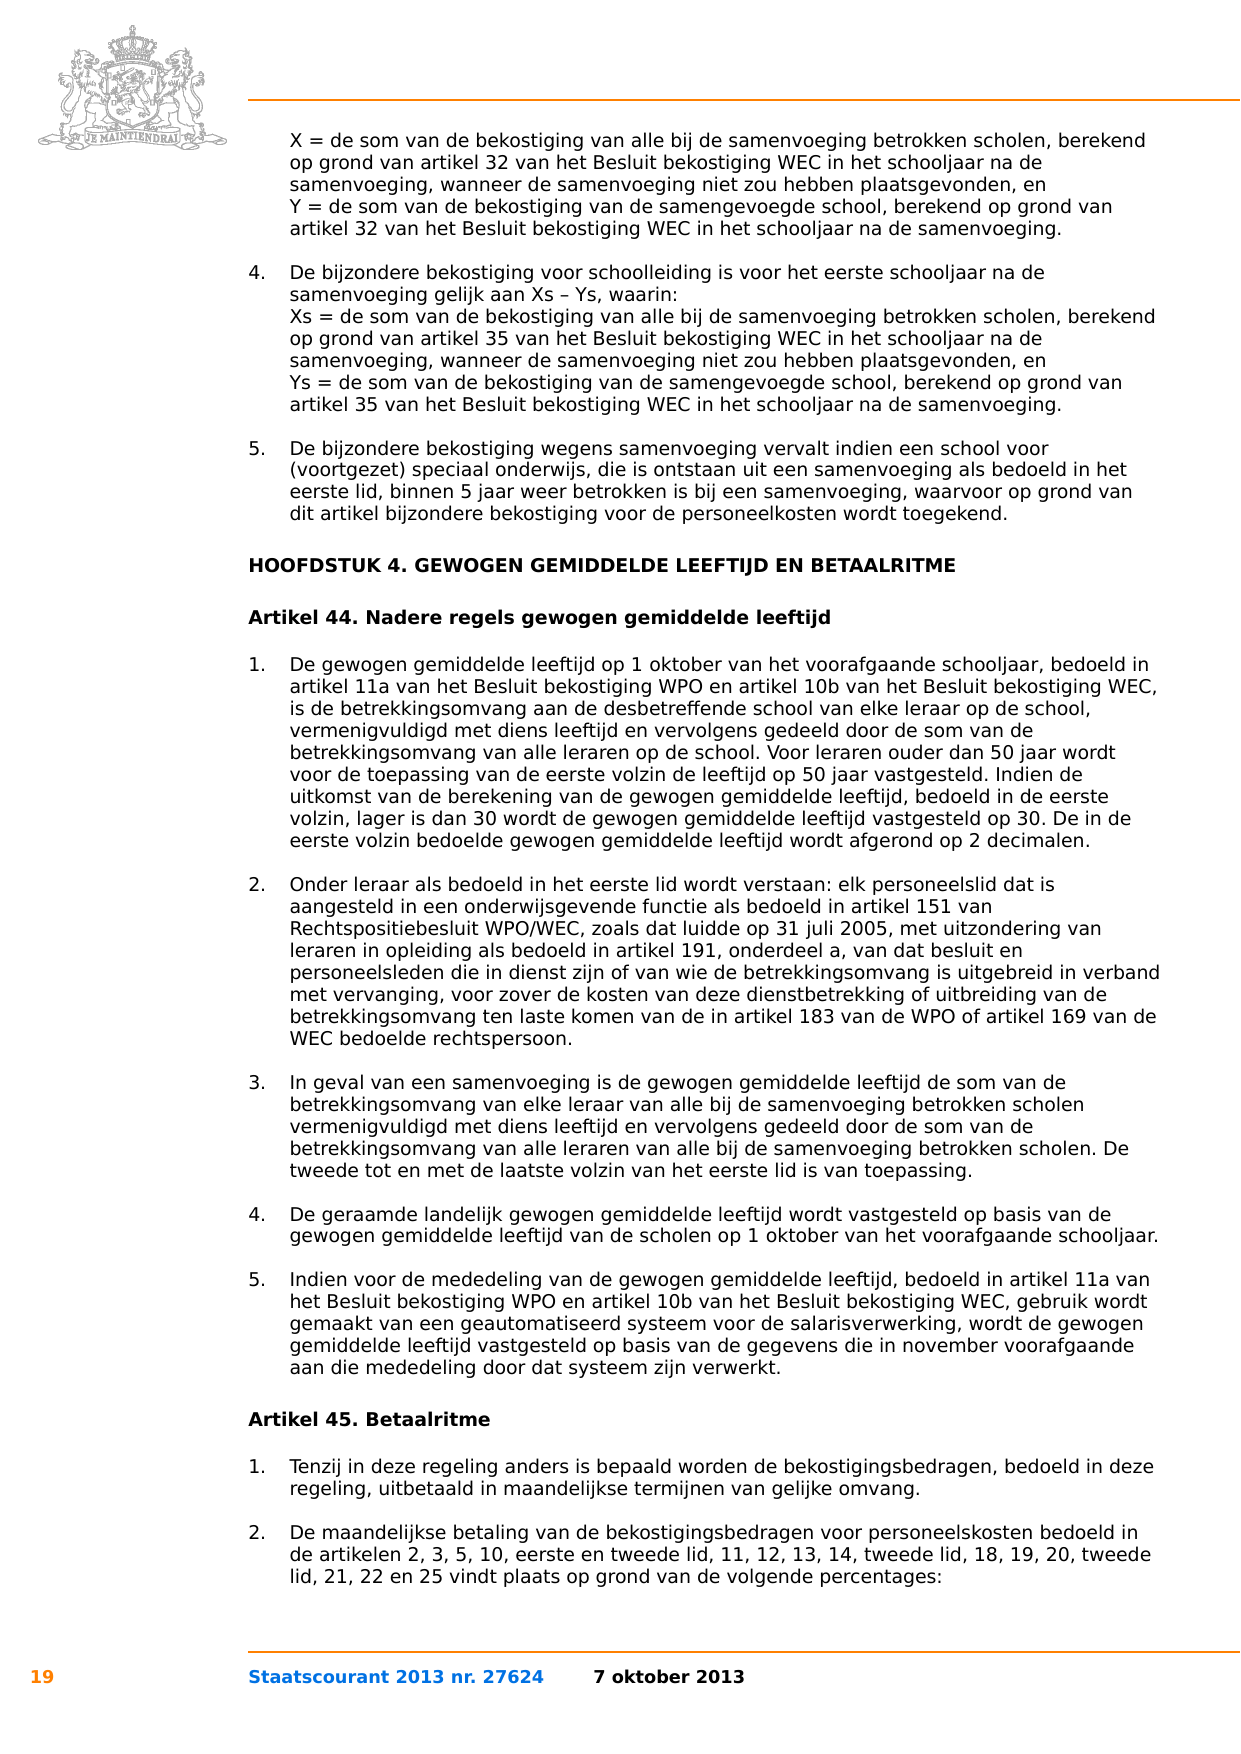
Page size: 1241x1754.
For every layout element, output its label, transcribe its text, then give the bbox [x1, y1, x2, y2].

text 1. De gewogen gemiddelde leeftijd op 1 oktober van het voorafgaande schooljaar, bedoeld in artikel 11a van het Besluit bekostiging WPO en artikel 10b van het Besluit bekostiging WEC, is de betrekkingsomvang aan de desbetreffende school van elke leraar op de school, vermenigvuldigd met diens leeftijd en vervolgens gedeeld door de som van de betrekkingsomvang van alle leraren op de school. Voor leraren ouder dan 50 jaar wordt voor de toepassing van de eerste volzin de leeftijd op 50 jaar vastgesteld. Indien de uitkomst van de berekening van de gewogen gemiddelde leeftijd, bedoeld in de eerste volzin, lager is dan 30 wordt de gewogen gemiddelde leeftijd vastgesteld op 30. De in de eerste volzin bedoelde gewogen gemiddelde leeftijd wordt afgerond op 2 decimalen. [248, 654, 1163, 852]
subtitle Artikel 44. Nadere regels gewogen gemiddelde leeftijd [248, 607, 1163, 629]
text 2. Onder leraar als bedoeld in het eerste lid wordt verstaan: elk personeelslid dat is aangesteld in een onderwijsgevende functie als bedoeld in artikel 151 van Rechtspositiebesluit WPO/WEC, zoals dat luidde op 31 juli 2005, met uitzondering van leraren in opleiding als bedoeld in artikel 191, onderdeel a, van dat besluit en personeelsleden die in dienst zijn of van wie de betrekkingsomvang is uitgebreid in verband met vervanging, voor zover de kosten van deze dienstbetrekking of uitbreiding van de betrekkingsomvang ten laste komen van de in artikel 183 van de WPO of artikel 169 van de WEC bedoelde rechtspersoon. [248, 874, 1163, 1050]
text Xs = de som van de bekostiging van alle bij de samenvoeging betrokken scholen, berekend op grond van artikel 35 van het Besluit bekostiging WEC in het schooljaar na de samenvoeging, wanneer de samenvoeging niet zou hebben plaatsgevonden, en [289, 306, 1163, 372]
subtitle HOOFDSTUK 4. GEWOGEN GEMIDDELDE LEEFTIJD EN BETAALRITME [248, 555, 1163, 577]
text 5. Indien voor de mededeling van de gewogen gemiddelde leeftijd, bedoeld in artikel 11a van het Besluit bekostiging WPO en artikel 10b van het Besluit bekostiging WEC, gebruik wordt gemaakt van een geautomatiseerd systeem voor de salarisverwerking, wordt de gewogen gemiddelde leeftijd vastgesteld op basis van de gegevens die in november voorafgaande aan die mededeling door dat systeem zijn verwerkt. [248, 1269, 1163, 1379]
text 3. In geval van een samenvoeging is de gewogen gemiddelde leeftijd de som van de betrekkingsomvang van elke leraar van alle bij de samenvoeging betrokken scholen vermenigvuldigd met diens leeftijd en vervolgens gedeeld door de som van de betrekkingsomvang van alle leraren van alle bij de samenvoeging betrokken scholen. De tweede tot en met de laatste volzin van het eerste lid is van toepassing. [248, 1072, 1163, 1182]
text X = de som van de bekostiging van alle bij de samenvoeging betrokken scholen, berekend op grond van artikel 32 van het Besluit bekostiging WEC in het schooljaar na de samenvoeging, wanneer de samenvoeging niet zou hebben plaatsgevonden, en [289, 130, 1163, 196]
text 2. De maandelijkse betaling van de bekostigingsbedragen voor personeelskosten bedoeld in de artikelen 2, 3, 5, 10, eerste en tweede lid, 11, 12, 13, 14, tweede lid, 18, 19, 20, tweede lid, 21, 22 en 25 vindt plaats op grond van de volgende percentages: [248, 1522, 1163, 1588]
text 4. De bijzondere bekostiging voor schoolleiding is voor het eerste schooljaar na de samenvoeging gelijk aan Xs – Ys, waarin: [248, 262, 1163, 306]
text 4. De geraamde landelijk gewogen gemiddelde leeftijd wordt vastgesteld op basis van de gewogen gemiddelde leeftijd van de scholen op 1 oktober van het voorafgaande schooljaar. [248, 1203, 1163, 1247]
picture [38, 25, 227, 150]
subtitle Artikel 45. Betaalritme [248, 1409, 1163, 1431]
text Y = de som van de bekostiging van de samengevoegde school, berekend op grond van artikel 32 van het Besluit bekostiging WEC in het schooljaar na de samenvoeging. [289, 196, 1163, 240]
text 1. Tenzij in deze regeling anders is bepaald worden de bekostigingsbedragen, bedoeld in deze regeling, uitbetaald in maandelijkse termijnen van gelijke omvang. [248, 1456, 1163, 1500]
text 5. De bijzondere bekostiging wegens samenvoeging vervalt indien een school voor (voortgezet) speciaal onderwijs, die is ontstaan uit een samenvoeging als bedoeld in het eerste lid, binnen 5 jaar weer betrokken is bij een samenvoeging, waarvoor op grond van dit artikel bijzondere bekostiging voor de personeelkosten wordt toegekend. [248, 437, 1163, 525]
text Ys = de som van de bekostiging van de samengevoegde school, berekend op grond van artikel 35 van het Besluit bekostiging WEC in het schooljaar na de samenvoeging. [289, 372, 1163, 416]
